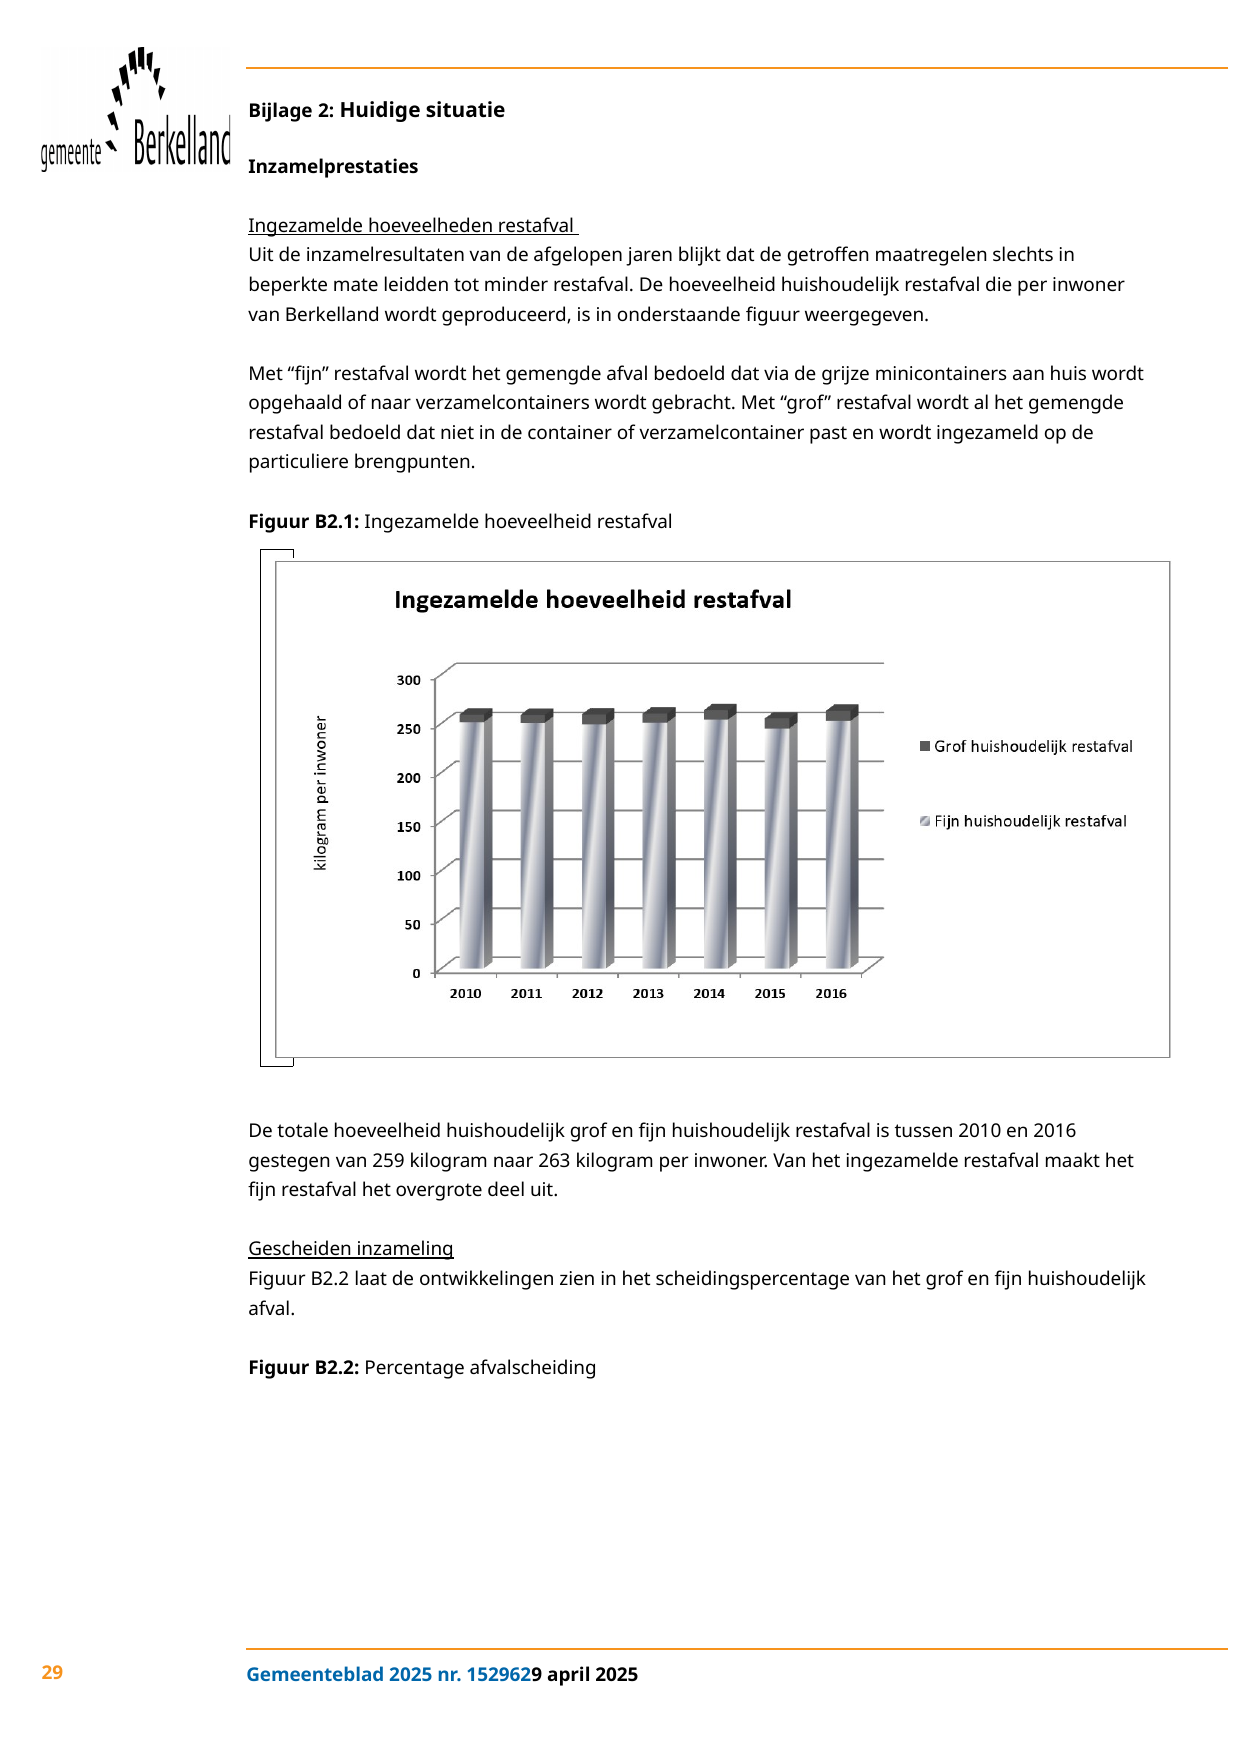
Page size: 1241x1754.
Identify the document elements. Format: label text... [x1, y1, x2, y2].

text Met “fijn” restafval wordt het gemengde afval bedoeld dat via de grijze minicontainers aan huis wordt opgehaald of naar verzamelcontainers wordt gebracht. Met “grof” restafval wordt al het gemengde restafval bedoeld dat niet in de container of verzamelcontainer past en wordt ingezameld op de particuliere brengpunten. [248, 360, 1152, 474]
text Figuur B2.2: Percentage afvalscheiding [248, 1354, 1152, 1379]
text Uit de inzamelresultaten van de afgelopen jaren blijkt dat de getroffen maatregelen slechts in beperkte mate leidden tot minder restafval. De hoeveelheid huishoudelijk restafval die per inwoner van Berkelland wordt geproduceerd, is in onderstaande figuur weergegeven. [248, 242, 1152, 327]
text De totale hoeveelheid huishoudelijk grof en fijn huishoudelijk restafval is tussen 2010 en 2016 gestegen van 259 kilogram naar 263 kilogram per inwoner. Van het ingezamelde restafval maakt het fijn restafval het overgrote deel uit. [248, 1117, 1152, 1202]
text Figuur B2.1: Ingezamelde hoeveelheid restafval [248, 508, 1152, 534]
picture [268, 558, 1173, 1058]
picture [41, 47, 231, 172]
text Bijlage 2: Huidige situatie [248, 95, 1152, 123]
text Ingezamelde hoeveelheden restafval [248, 212, 1152, 238]
text Figuur B2.2 laat de ontwikkelingen zien in het scheidingspercentage van het grof en fijn huishoudelijk afval. [248, 1265, 1152, 1320]
text Gescheiden inzameling [248, 1236, 1152, 1261]
text Inzamelprestaties [248, 153, 1152, 179]
